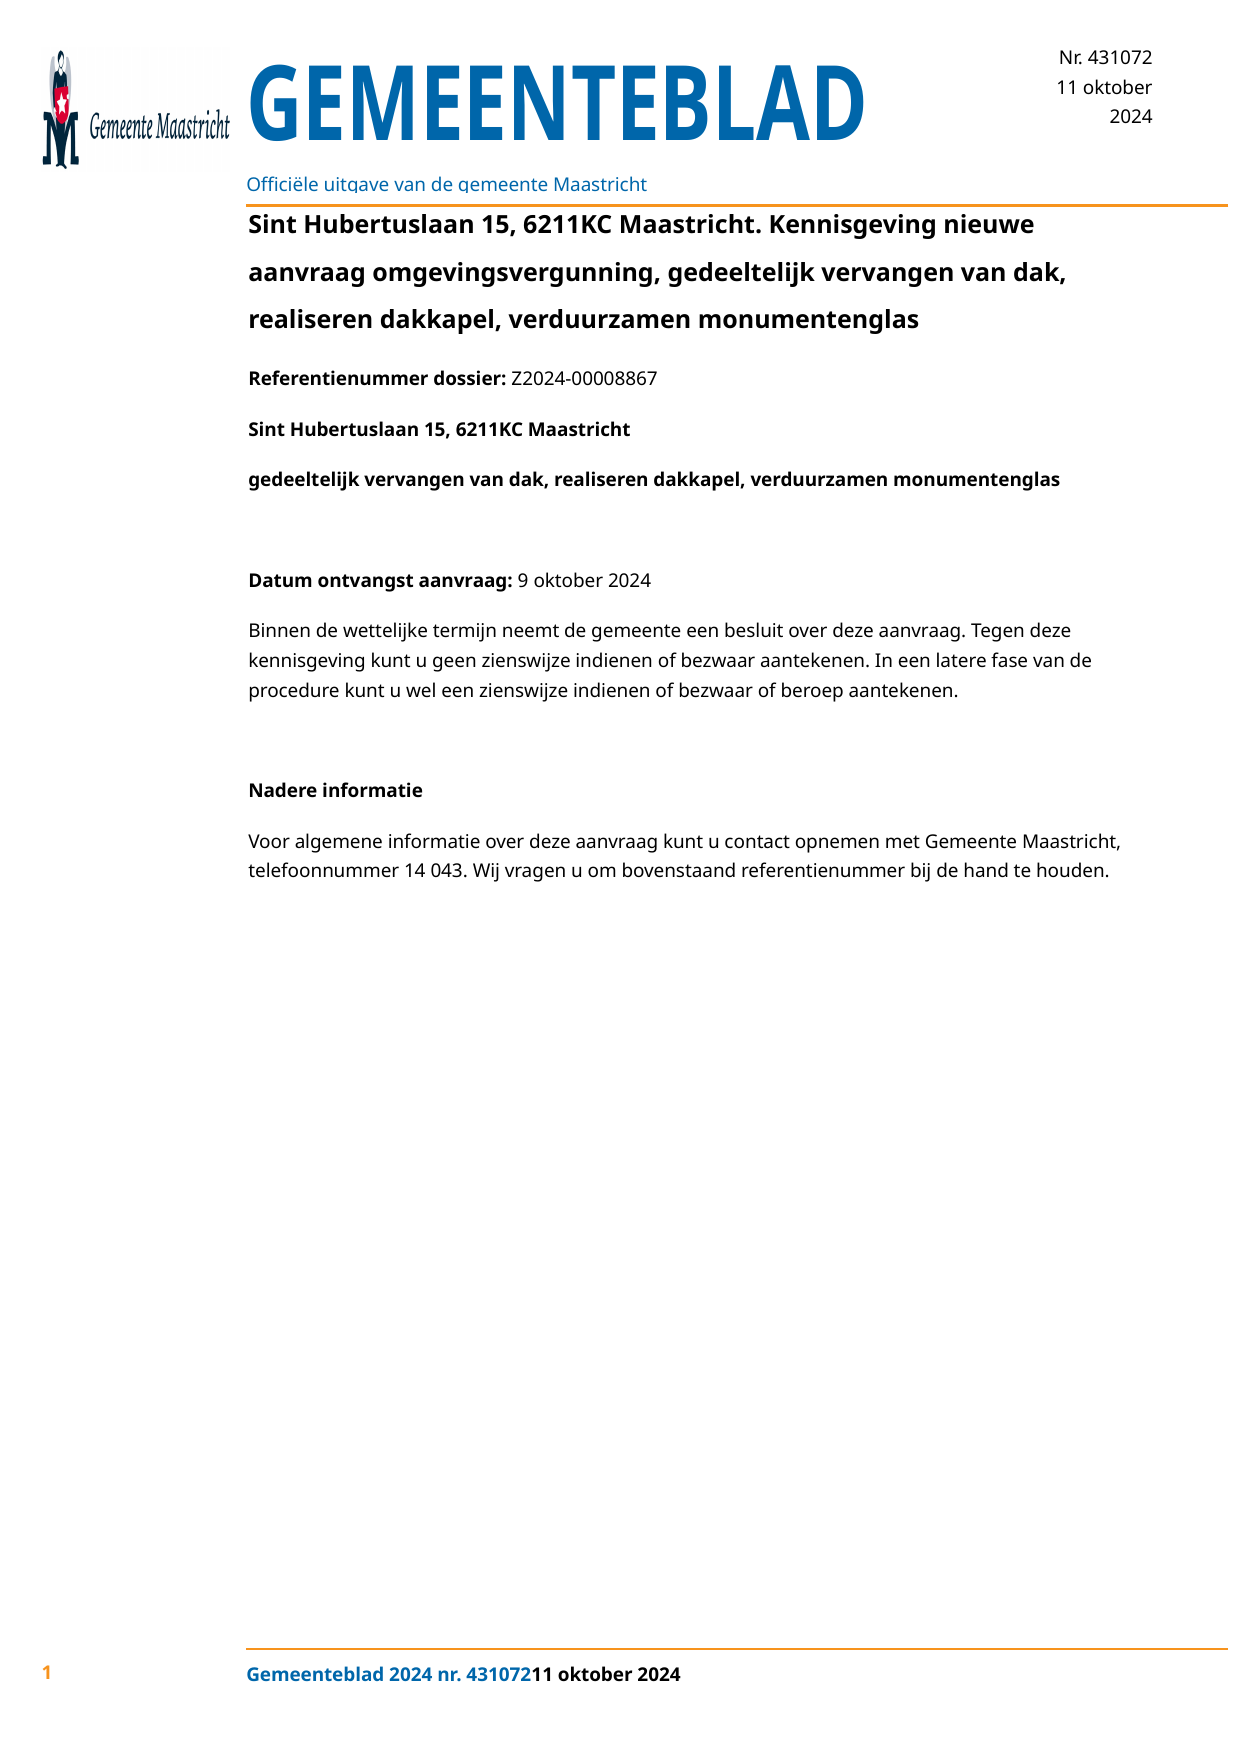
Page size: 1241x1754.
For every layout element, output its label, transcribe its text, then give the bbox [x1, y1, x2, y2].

text Binnen de wettelijke termijn neemt de gemeente een besluit over deze aanvraag. Tegen deze kennisgeving kunt u geen zienswijze indienen of bezwaar aantekenen. In een latere fase van de procedure kunt u wel een zienswijze indienen of bezwaar of beroep aantekenen. [248, 618, 1152, 702]
text Sint Hubertuslaan 15, 6211KC Maastricht [248, 416, 1152, 442]
text Referentienummer dossier: Z2024-00008867 [248, 366, 1152, 391]
text Datum ontvangst aanvraag: 9 oktober 2024 [248, 567, 1152, 593]
text Nadere informatie [248, 778, 1152, 803]
text Voor algemene informatie over deze aanvraag kunt u contact opnemen met Gemeente Maastricht, telefoonnummer 14 043. Wij vragen u om bovenstaand referentienummer bij de hand te houden. [248, 828, 1152, 883]
picture [41, 47, 231, 172]
text Sint Hubertuslaan 15, 6211KC Maastricht. Kennisgeving nieuwe aanvraag omgevingsvergunning, gedeeltelijk vervangen van dak, realiseren dakkapel, verduurzamen monumentenglas [248, 207, 1152, 336]
text gedeeltelijk vervangen van dak, realiseren dakkapel, verduurzamen monumentenglas [248, 466, 1152, 492]
